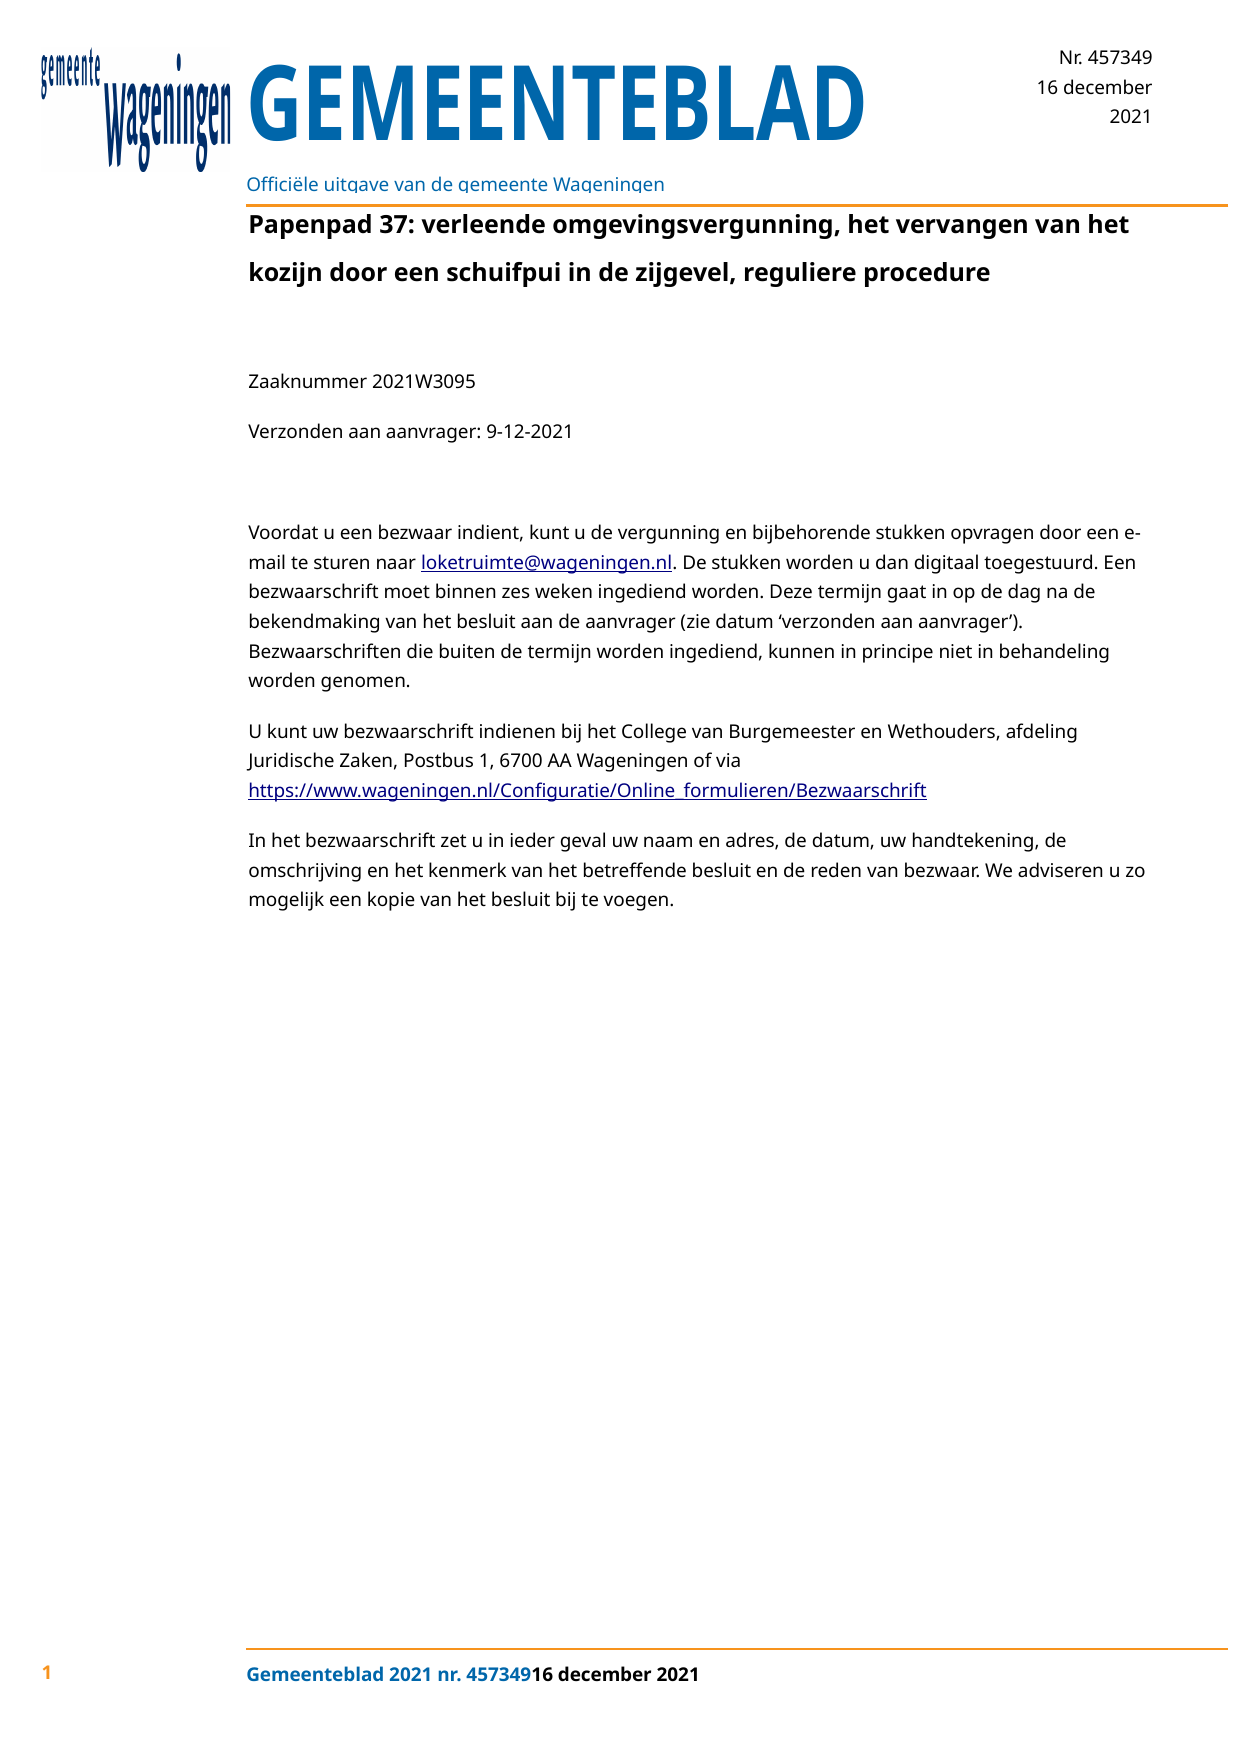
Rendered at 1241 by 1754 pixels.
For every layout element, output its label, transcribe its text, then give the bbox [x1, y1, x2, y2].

text Papenpad 37: verleende omgevingsvergunning, het vervangen van het kozijn door een schuifpui in de zijgevel, reguliere procedure [248, 207, 1152, 288]
text In het bezwaarschrift zet u in ieder geval uw naam en adres, de datum, uw handtekening, de omschrijving en het kenmerk van het betreffende besluit en de reden van bezwaar. We adviseren u zo mogelijk een kopie van het besluit bij te voegen. [248, 827, 1152, 912]
text Voordat u een bezwaar indient, kunt u de vergunning en bijbehorende stukken opvragen door een e-mail te sturen naar loketruimte@wageningen.nl. De stukken worden u dan digitaal toegestuurd. Een bezwaarschrift moet binnen zes weken ingediend worden. Deze termijn gaat in op de dag na de bekendmaking van het besluit aan de aanvrager (zie datum ‘verzonden aan aanvrager’). Bezwaarschriften die buiten de termijn worden ingediend, kunnen in principe niet in behandeling worden genomen. [248, 519, 1152, 693]
text Verzonden aan aanvrager: 9-12-2021 [248, 419, 1152, 444]
text Zaaknummer 2021W3095 [248, 368, 1152, 394]
picture [41, 47, 231, 172]
text U kunt uw bezwaarschrift indienen bij het College van Burgemeester en Wethouders, afdeling Juridische Zaken, Postbus 1, 6700 AA Wageningen of via https://www.wageningen.nl/Configuratie/Online_formulieren/Bezwaarschrift [248, 718, 1152, 803]
